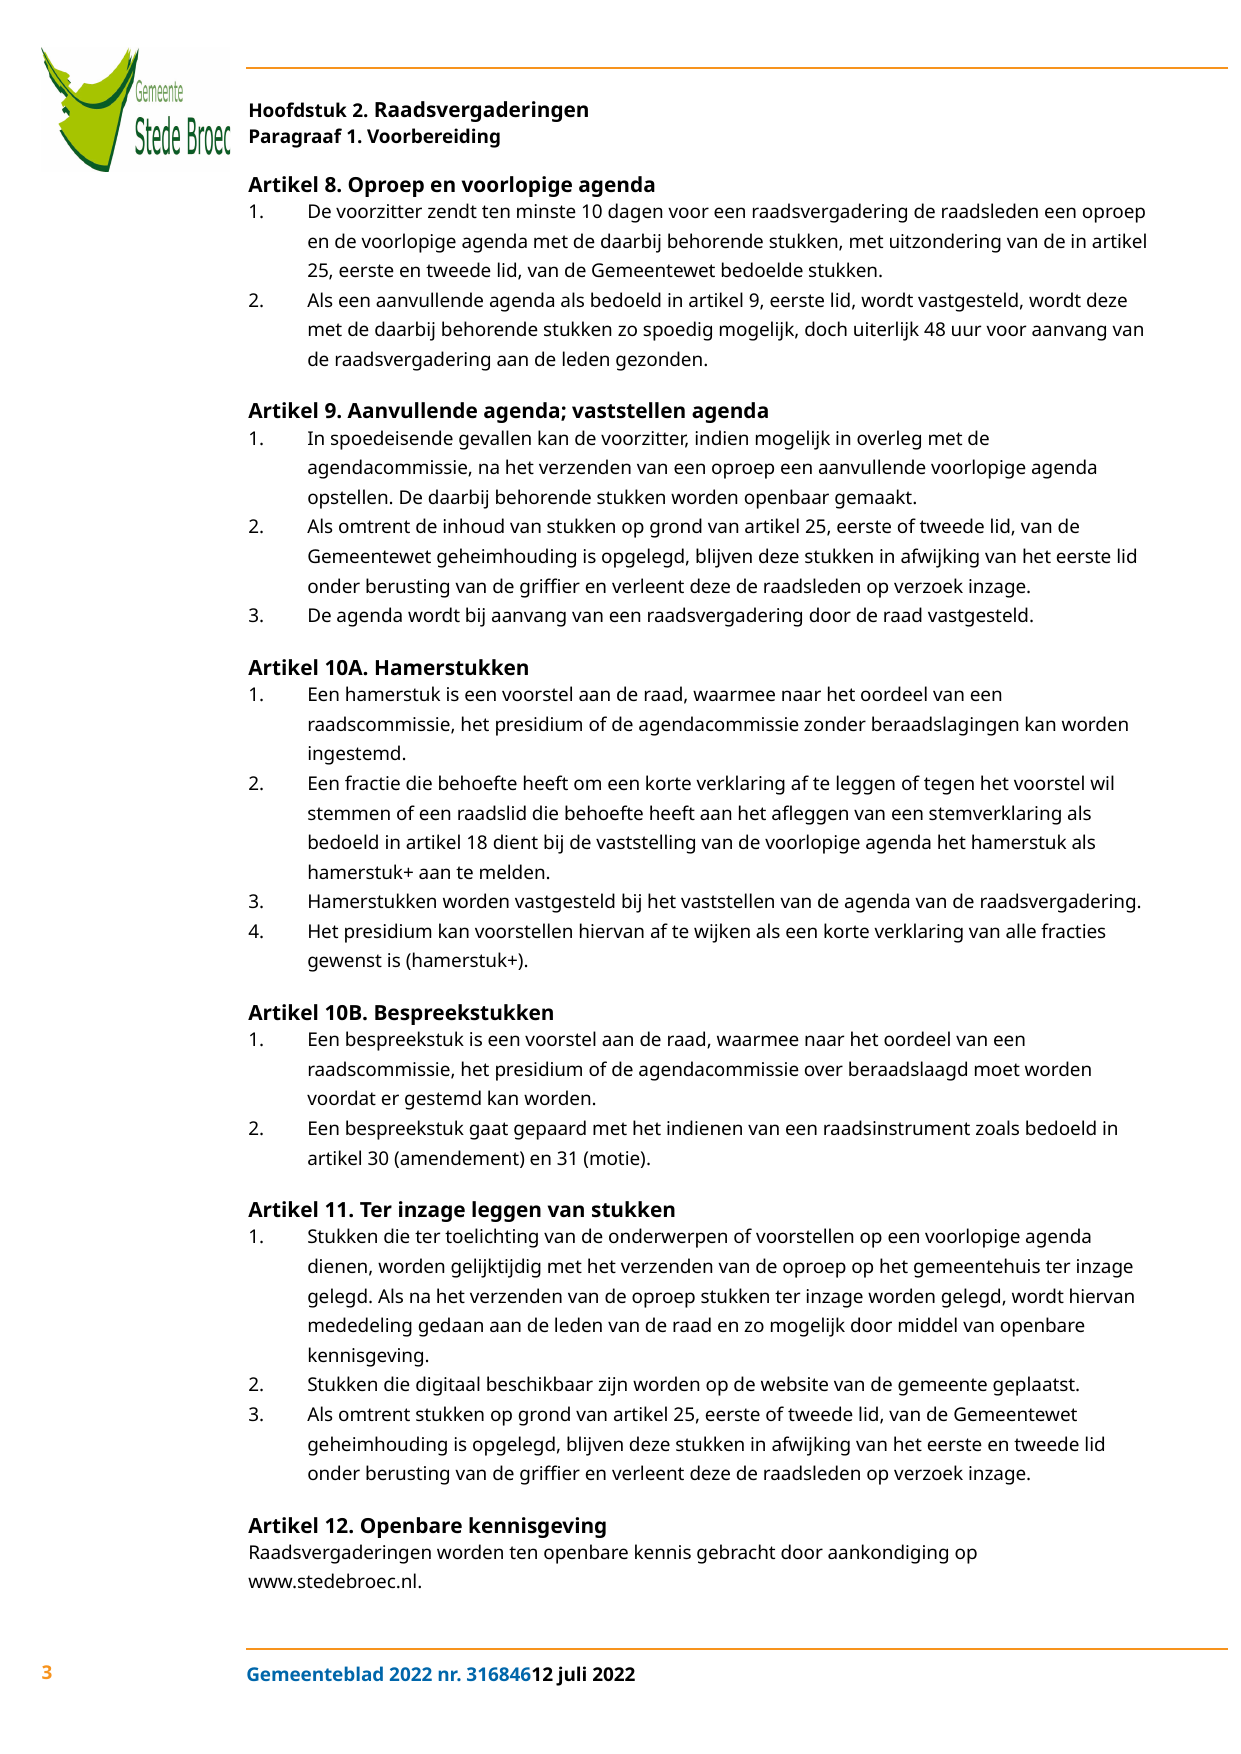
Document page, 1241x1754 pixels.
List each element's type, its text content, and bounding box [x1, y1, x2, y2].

text Artikel 10A. Hamerstukken [248, 653, 1152, 681]
text Artikel 10B. Bespreekstukken [248, 998, 1152, 1026]
text Paragraaf 1. Voorbereiding [248, 123, 1152, 149]
list Het presidium kan voorstellen hiervan af te wijken als een korte verklaring van alle fracties gewenst is (hamerstuk+). [248, 918, 1152, 973]
text Artikel 8. Oproep en voorlopige agenda [248, 170, 1152, 198]
text Artikel 9. Aanvullende agenda; vaststellen agenda [248, 397, 1152, 425]
list De agenda wordt bij aanvang van een raadsvergadering door de raad vastgesteld. [248, 602, 1152, 628]
list Een bespreekstuk gaat gepaard met het indienen van een raadsinstrument zoals bedoeld in artikel 30 (amendement) en 31 (motie). [248, 1115, 1152, 1171]
list Een bespreekstuk is een voorstel aan de raad, waarmee naar het oordeel van een raadscommissie, het presidium of de agendacommissie over beraadslaagd moet worden voordat er gestemd kan worden. [248, 1026, 1152, 1111]
list In spoedeisende gevallen kan de voorzitter, indien mogelijk in overleg met de agendacommissie, na het verzenden van een oproep een aanvullende voorlopige agenda opstellen. De daarbij behorende stukken worden openbaar gemaakt. [248, 425, 1152, 510]
text Artikel 12. Openbare kennisgeving [248, 1511, 1152, 1539]
list Als omtrent de inhoud van stukken op grond van artikel 25, eerste of tweede lid, van de Gemeentewet geheimhouding is opgelegd, blijven deze stukken in afwijking van het eerste lid onder berusting van de griffier en verleent deze de raadsleden op verzoek inzage. [248, 514, 1152, 599]
picture [41, 47, 231, 172]
list Stukken die ter toelichting van de onderwerpen of voorstellen op een voorlopige agenda dienen, worden gelijktijdig met het verzenden van de oproep op het gemeentehuis ter inzage gelegd. Als na het verzenden van de oproep stukken ter inzage worden gelegd, wordt hiervan mededeling gedaan aan de leden van de raad en zo mogelijk door middel van openbare kennisgeving. [248, 1224, 1152, 1368]
list Als omtrent stukken op grond van artikel 25, eerste of tweede lid, van de Gemeentewet geheimhouding is opgelegd, blijven deze stukken in afwijking van het eerste en tweede lid onder berusting van de griffier en verleent deze de raadsleden op verzoek inzage. [248, 1401, 1152, 1486]
list Een fractie die behoefte heeft om een korte verklaring af te leggen of tegen het voorstel wil stemmen of een raadslid die behoefte heeft aan het afleggen van een stemverklaring als bedoeld in artikel 18 dient bij de vaststelling van de voorlopige agenda het hamerstuk als hamerstuk+ aan te melden. [248, 770, 1152, 884]
text Artikel 11. Ter inzage leggen van stukken [248, 1195, 1152, 1224]
list Als een aanvullende agenda als bedoeld in artikel 9, eerste lid, wordt vastgesteld, wordt deze met de daarbij behorende stukken zo spoedig mogelijk, doch uiterlijk 48 uur voor aanvang van de raadsvergadering aan de leden gezonden. [248, 287, 1152, 372]
text Hoofdstuk 2. Raadsvergaderingen [248, 95, 1152, 123]
list De voorzitter zendt ten minste 10 dagen voor een raadsvergadering de raadsleden een oproep en de voorlopige agenda met de daarbij behorende stukken, met uitzondering van de in artikel 25, eerste en tweede lid, van de Gemeentewet bedoelde stukken. [248, 198, 1152, 283]
list Een hamerstuk is een voorstel aan de raad, waarmee naar het oordeel van een raadscommissie, het presidium of de agendacommissie zonder beraadslagingen kan worden ingestemd. [248, 681, 1152, 766]
list Hamerstukken worden vastgesteld bij het vaststellen van de agenda van de raadsvergadering. [248, 888, 1152, 914]
text Raadsvergaderingen worden ten openbare kennis gebracht door aankondiging op www.stedebroec.nl. [248, 1539, 1152, 1594]
list Stukken die digitaal beschikbaar zijn worden op de website van de gemeente geplaatst. [248, 1372, 1152, 1397]
